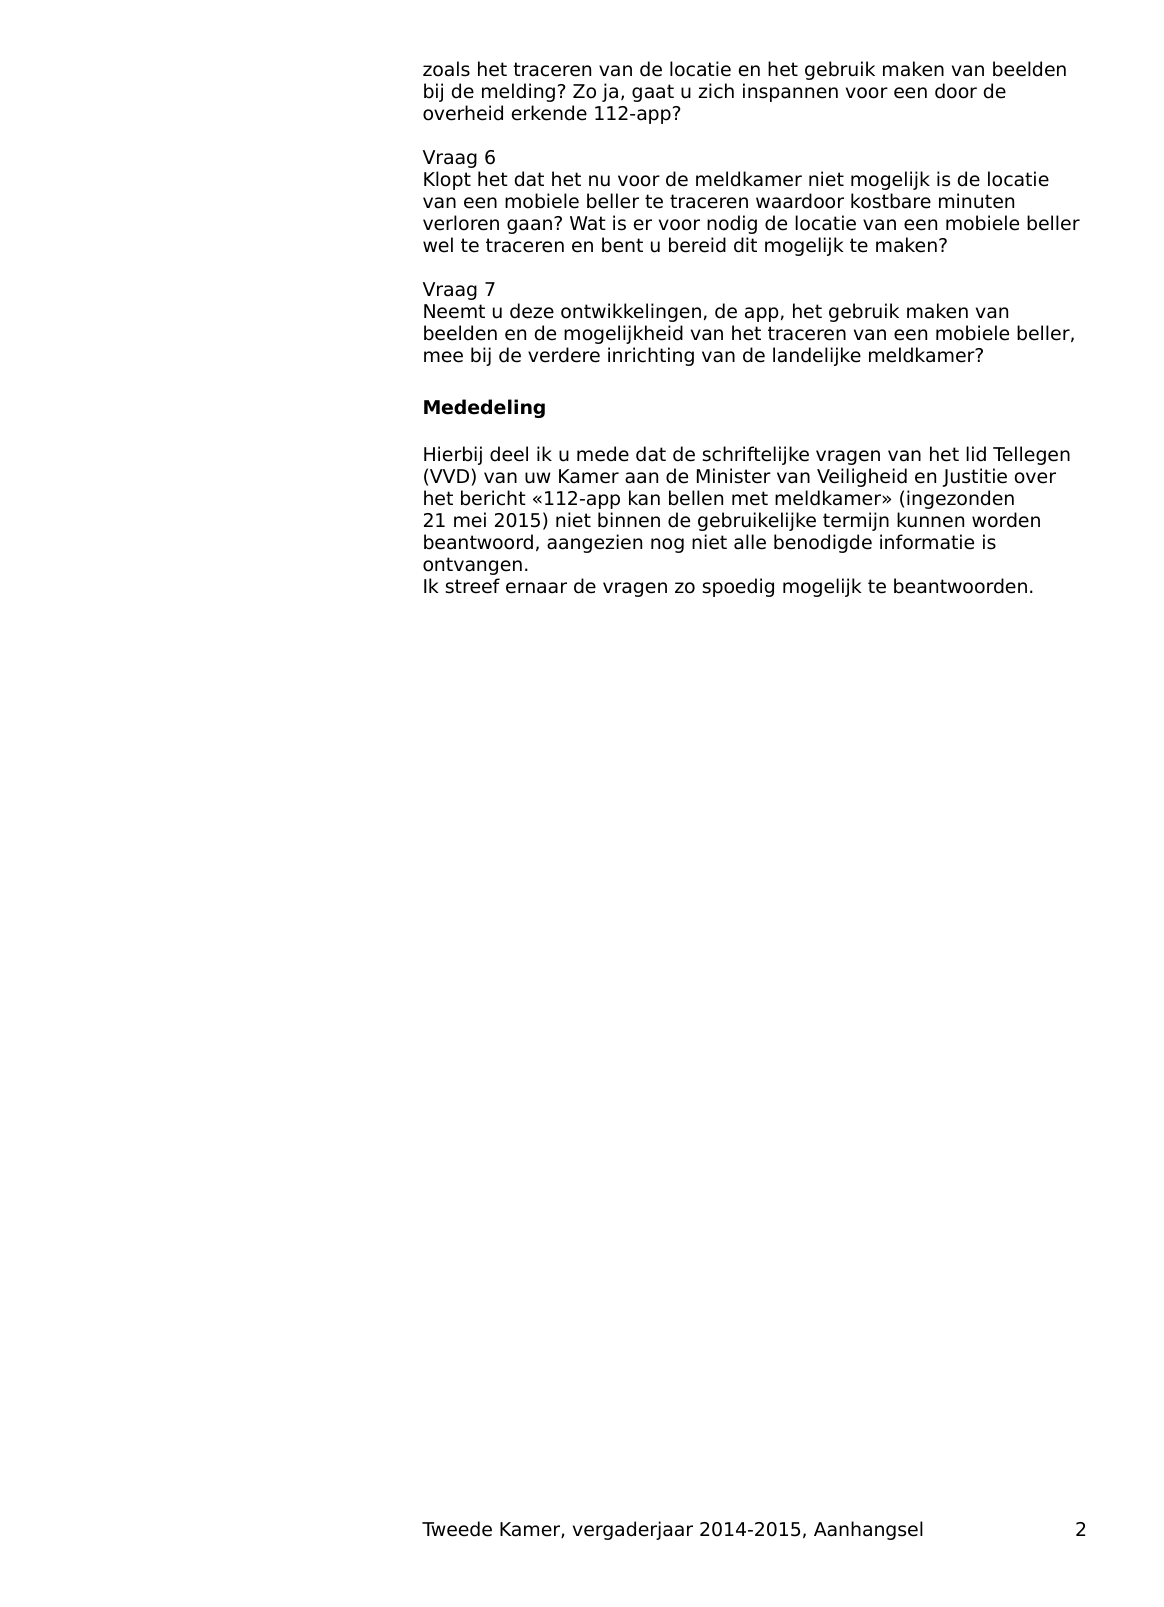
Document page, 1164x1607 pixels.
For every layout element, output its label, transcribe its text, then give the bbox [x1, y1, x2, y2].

subtitle Mededeling [422, 397, 1087, 419]
text Vraag 7 [422, 279, 1087, 301]
text Vraag 6 [422, 147, 1087, 169]
text Klopt het dat het nu voor de meldkamer niet mogelijk is de locatie van een mobiele beller te traceren waardoor kostbare minuten verloren gaan? Wat is er voor nodig de locatie van een mobiele beller wel te traceren en bent u bereid dit mogelijk te maken? [422, 169, 1087, 257]
text Ik streef ernaar de vragen zo spoedig mogelijk te beantwoorden. [422, 576, 1087, 598]
text Hierbij deel ik u mede dat de schriftelijke vragen van het lid Tellegen (VVD) van uw Kamer aan de Minister van Veiligheid en Justitie over het bericht «112-app kan bellen met meldkamer» (ingezonden 21 mei 2015) niet binnen de gebruikelijke termijn kunnen worden beantwoord, aangezien nog niet alle benodigde informatie is ontvangen. [422, 444, 1087, 576]
text zoals het traceren van de locatie en het gebruik maken van beelden bij de melding? Zo ja, gaat u zich inspannen voor een door de overheid erkende 112-app? [422, 59, 1087, 125]
text Neemt u deze ontwikkelingen, de app, het gebruik maken van beelden en de mogelijkheid van het traceren van een mobiele beller, mee bij de verdere inrichting van de landelijke meldkamer? [422, 301, 1087, 367]
